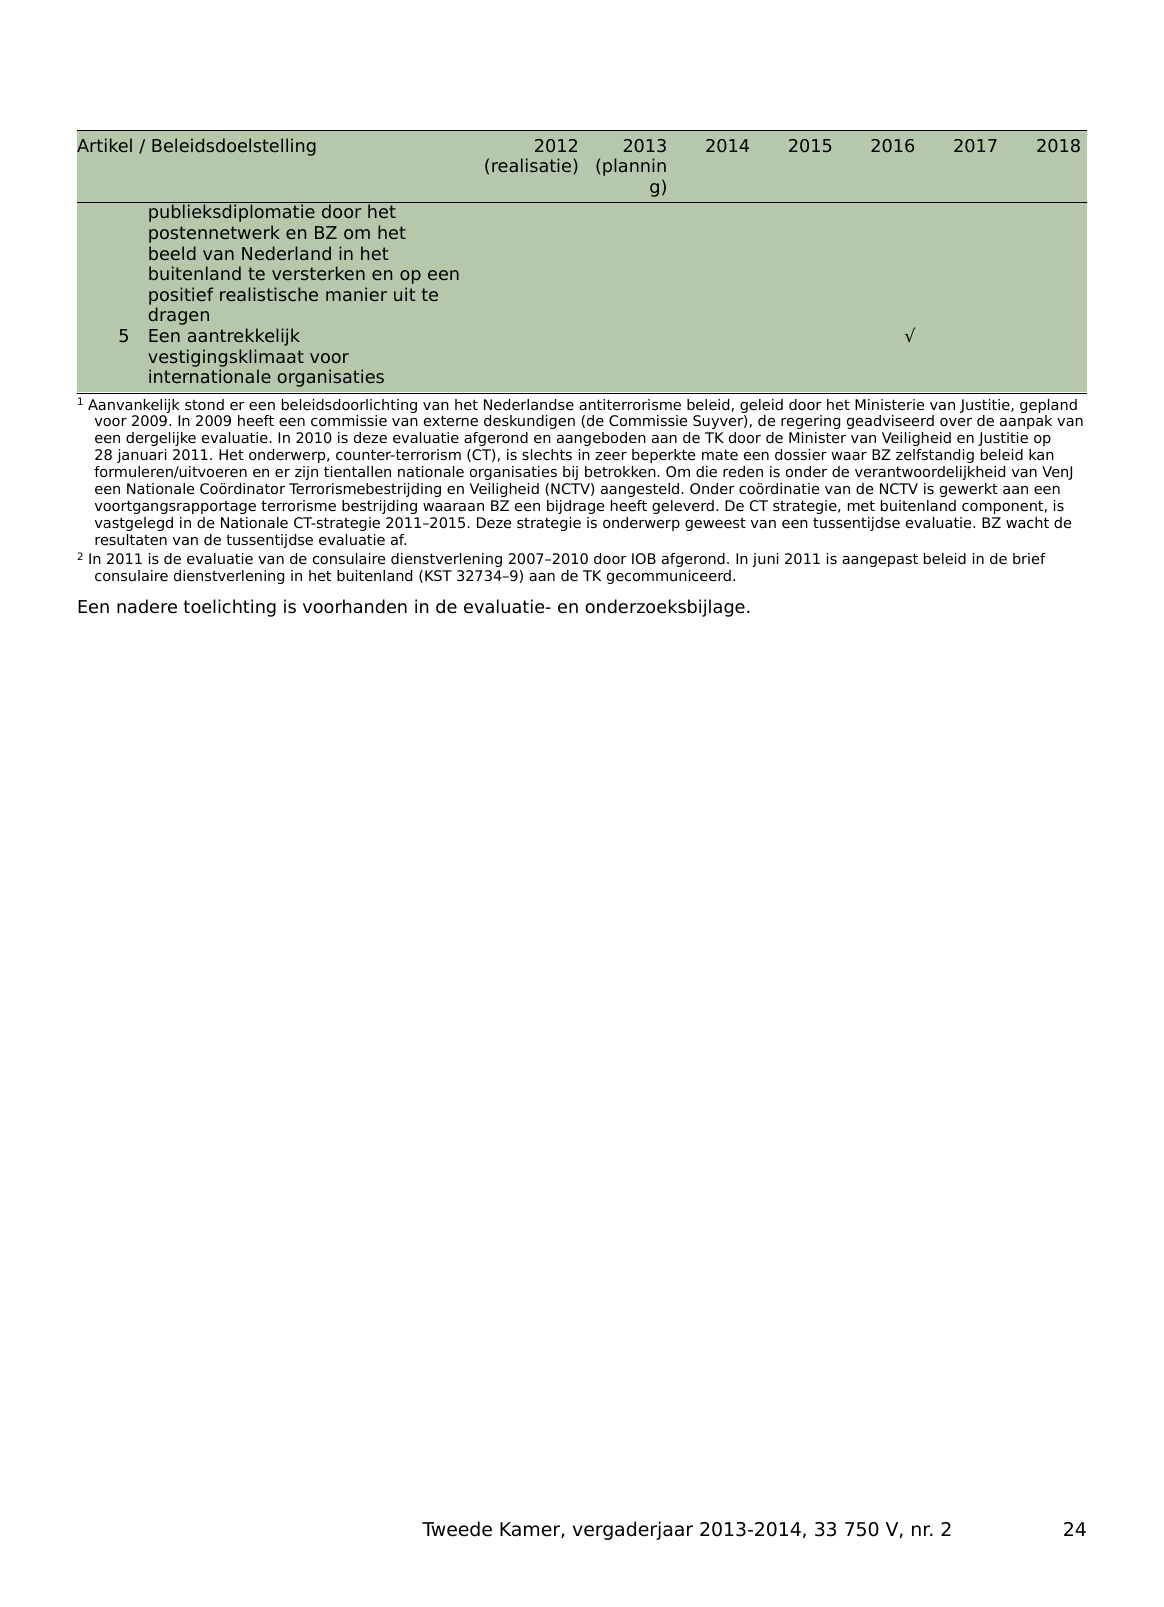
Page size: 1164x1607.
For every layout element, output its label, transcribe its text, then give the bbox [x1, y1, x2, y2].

table_header 2015 [756, 131, 838, 156]
table_cell [77, 156, 112, 202]
table_cell [756, 326, 838, 392]
table_cell [1004, 203, 1087, 326]
table_cell [142, 156, 466, 202]
table_cell [112, 156, 142, 202]
table_cell [466, 203, 584, 326]
table_cell [466, 326, 584, 392]
table_cell [673, 326, 756, 392]
table_header 2017 [921, 131, 1004, 156]
table_cell [1004, 156, 1087, 202]
table_header 2016 [839, 131, 921, 156]
table_header 2012 [466, 131, 584, 156]
table_cell [585, 203, 673, 326]
table_cell [921, 326, 1004, 392]
table_cell [112, 203, 142, 326]
table_cell [673, 156, 756, 202]
table_cell [77, 203, 112, 326]
table_cell [1004, 326, 1087, 392]
table_cell √ [839, 326, 921, 392]
table_cell [673, 203, 756, 326]
table_cell [839, 203, 921, 326]
table_cell (realisatie) [466, 156, 584, 202]
table_cell publieksdiplomatie door het postennetwerk en BZ om het beeld van Nederland in het buitenland te versterken en op een positief realistische manier uit te dragen [142, 203, 466, 326]
table_cell [77, 326, 112, 392]
table_header 2018 [1004, 131, 1087, 156]
table_cell [756, 156, 838, 202]
table_cell 1 Aanvankelijk stond er een beleidsdoorlichting van het Nederlandse antiterrorisme beleid, geleid door het Ministerie van Justitie, gepland voor 2009. In 2009 heeft een commissie van externe deskundigen (de Commissie Suyver), de regering geadviseerd over de aanpak van een dergelijke evaluatie. In 2010 is deze evaluatie afgerond en aangeboden aan de TK door de Minister van Veiligheid en Justitie op 28 januari 2011. Het onderwerp, counter-terrorism (CT), is slechts in zeer beperkte mate een dossier waar BZ zelfstandig beleid kan formuleren/uitvoeren en er zijn tientallen nationale organisaties bij betrokken. Om die reden is onder de verantwoordelijkheid van VenJ een Nationale Coördinator Terrorismebestrijding en Veiligheid (NCTV) aangesteld. Onder coördinatie van de NCTV is gewerkt aan een voortgangsrapportage terrorisme bestrijding waaraan BZ een bijdrage heeft geleverd. De CT strategie, met buitenland component, is vastgelegd in de Nationale CT-strategie 2011–2015. Deze strategie is onderwerp geweest van een tussentijdse evaluatie. BZ wacht de resultaten van de tussentijdse evaluatie af. 2 In 2011 is de evaluatie van de consulaire dienstverlening 2007–2010 door IOB afgerond. In juni 2011 is aangepast beleid in de brief consulaire dienstverlening in het buitenland (KST 32734–9) aan de TK gecommuniceerd. Een nadere toelichting is voorhanden in de evaluatie- en onderzoeksbijlage. [77, 394, 1087, 617]
table_cell [839, 156, 921, 202]
table_cell 5 [112, 326, 142, 392]
table_cell (planning) [585, 156, 673, 202]
table_header 2013 [585, 131, 673, 156]
table_cell [921, 156, 1004, 202]
table_cell [756, 203, 838, 326]
table_header 2014 [673, 131, 756, 156]
table_cell Een aantrekkelijk vestigingsklimaat voor internationale organisaties [142, 326, 466, 392]
table_header Artikel / Beleidsdoelstelling [77, 131, 466, 156]
table_cell [585, 326, 673, 392]
table_cell [921, 203, 1004, 326]
